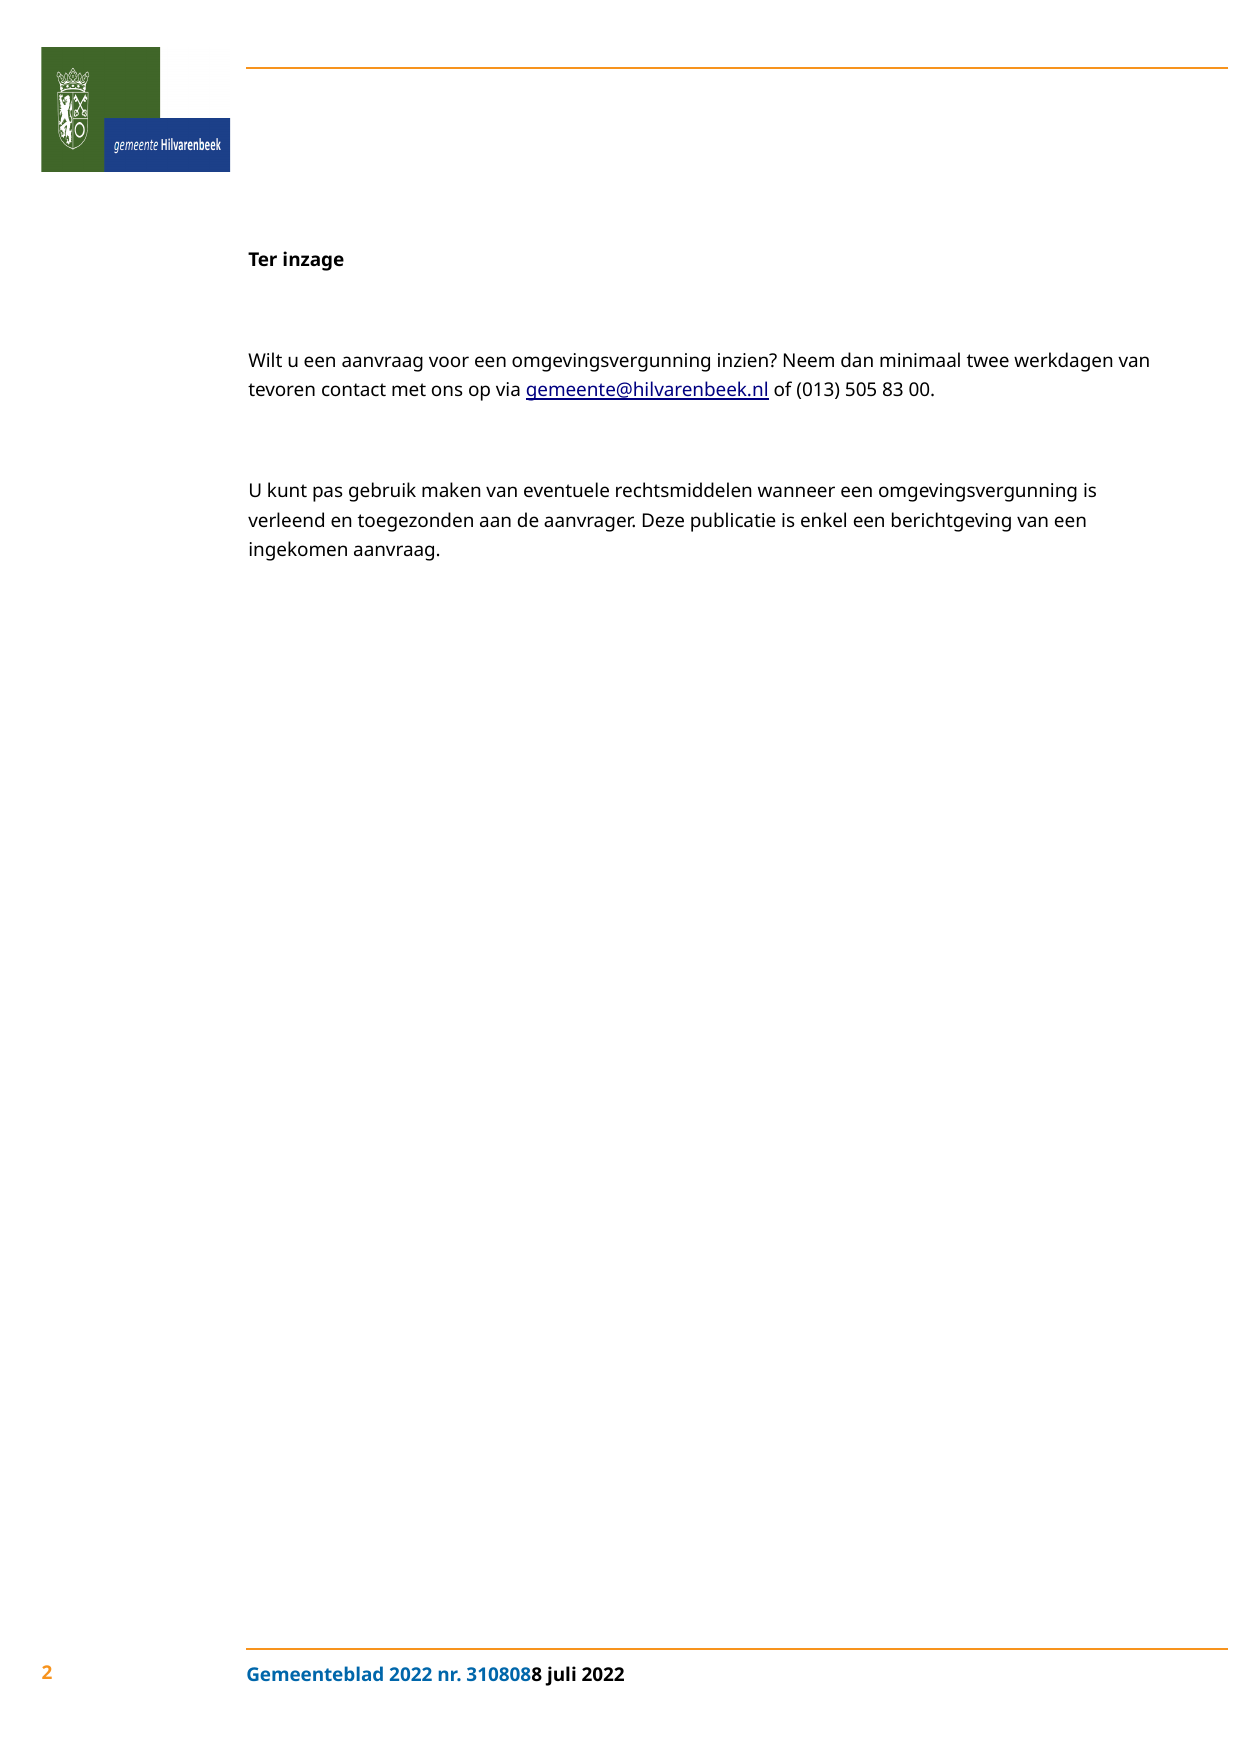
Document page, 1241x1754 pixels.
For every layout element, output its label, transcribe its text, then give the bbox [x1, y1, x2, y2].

text U kunt pas gebruik maken van eventuele rechtsmiddelen wanneer een omgevingsvergunning is verleend en toegezonden aan de aanvrager. Deze publicatie is enkel een berichtgeving van een ingekomen aanvraag. [248, 477, 1152, 562]
text Ter inzage [248, 246, 1152, 272]
picture [41, 47, 231, 172]
text Wilt u een aanvraag voor een omgevingsvergunning inzien? Neem dan minimaal twee werkdagen van tevoren contact met ons op via gemeente@hilvarenbeek.nl of (013) 505 83 00. [248, 347, 1152, 402]
